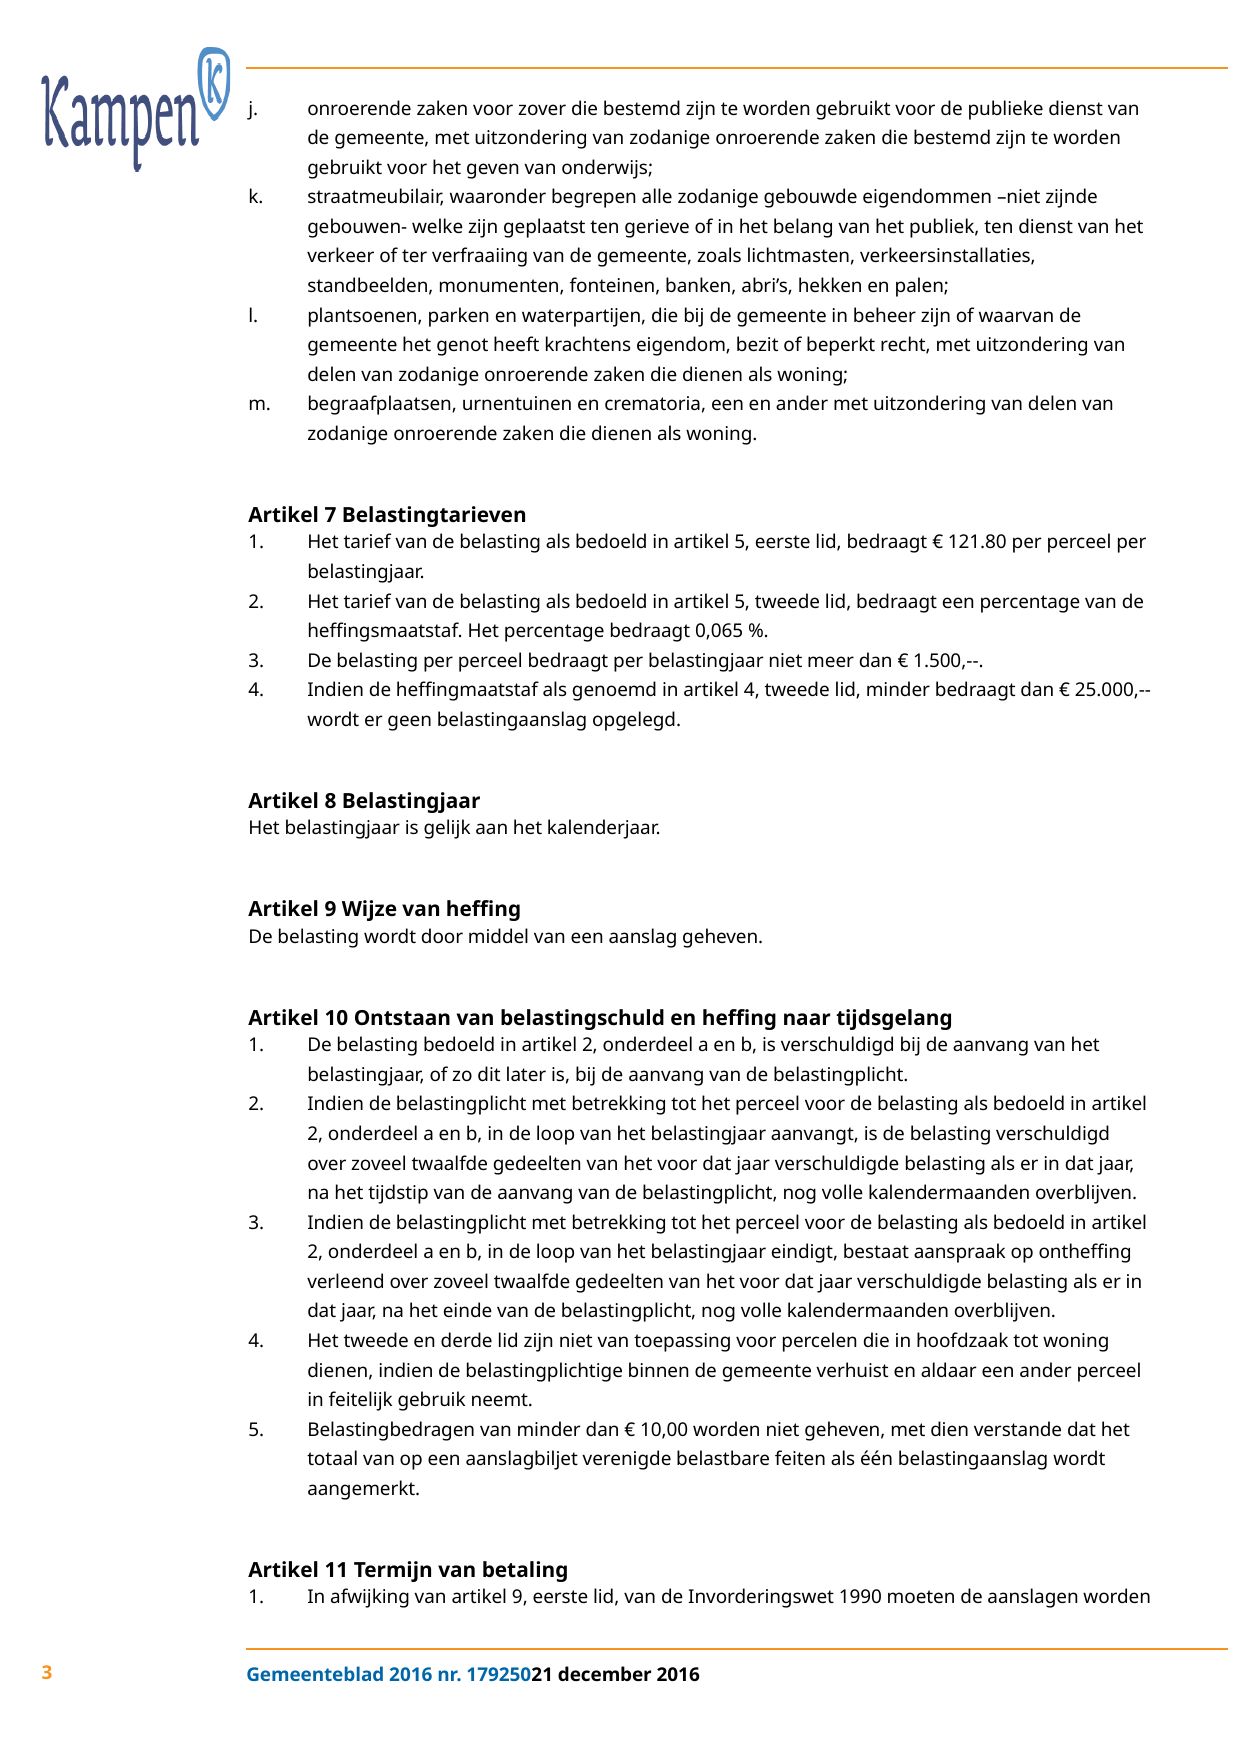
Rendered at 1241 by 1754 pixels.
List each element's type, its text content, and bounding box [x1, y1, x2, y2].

list straatmeubilair, waaronder begrepen alle zodanige gebouwde eigendommen –niet zijnde gebouwen- welke zijn geplaatst ten gerieve of in het belang van het publiek, ten dienst van het verkeer of ter verfraaiing van de gemeente, zoals lichtmasten, verkeersinstallaties, standbeelden, monumenten, fonteinen, banken, abri’s, hekken en palen; [248, 183, 1152, 298]
list onroerende zaken voor zover die bestemd zijn te worden gebruikt voor de publieke dienst van de gemeente, met uitzondering van zodanige onroerende zaken die bestemd zijn te worden gebruikt voor het geven van onderwijs; [248, 95, 1152, 180]
text De belasting wordt door middel van een aanslag geheven. [248, 923, 1152, 949]
list In afwijking van artikel 9, eerste lid, van de Invorderingswet 1990 moeten de aanslagen worden [248, 1584, 1152, 1609]
list De belasting per perceel bedraagt per belastingjaar niet meer dan € 1.500,--. [248, 647, 1152, 673]
text Artikel 9 Wijze van heffing [248, 894, 1152, 923]
list Belastingbedragen van minder dan € 10,00 worden niet geheven, met dien verstande dat het totaal van op een aanslagbiljet verenigde belastbare feiten als één belastingaanslag wordt aangemerkt. [248, 1416, 1152, 1501]
text Artikel 10 Ontstaan van belastingschuld en heffing naar tijdsgelang [248, 1003, 1152, 1031]
text Het belastingjaar is gelijk aan het kalenderjaar. [248, 814, 1152, 840]
text Artikel 7 Belastingtarieven [248, 500, 1152, 529]
list Het tweede en derde lid zijn niet van toepassing voor percelen die in hoofdzaak tot woning dienen, indien de belastingplichtige binnen de gemeente verhuist en aldaar een ander perceel in feitelijk gebruik neemt. [248, 1327, 1152, 1412]
list Indien de belastingplicht met betrekking tot het perceel voor de belasting als bedoeld in artikel 2, onderdeel a en b, in de loop van het belastingjaar eindigt, bestaat aanspraak op ontheffing verleend over zoveel twaalfde gedeelten van het voor dat jaar verschuldigde belasting als er in dat jaar, na het einde van de belastingplicht, nog volle kalendermaanden overblijven. [248, 1209, 1152, 1323]
list Het tarief van de belasting als bedoeld in artikel 5, tweede lid, bedraagt een percentage van de heffingsmaatstaf. Het percentage bedraagt 0,065 %. [248, 588, 1152, 643]
list Het tarief van de belasting als bedoeld in artikel 5, eerste lid, bedraagt € 121.80 per perceel per belastingjaar. [248, 529, 1152, 584]
list begraafplaatsen, urnentuinen en crematoria, een en ander met uitzondering van delen van zodanige onroerende zaken die dienen als woning. [248, 391, 1152, 446]
list Indien de belastingplicht met betrekking tot het perceel voor de belasting als bedoeld in artikel 2, onderdeel a en b, in de loop van het belastingjaar aanvangt, is de belasting verschuldigd over zoveel twaalfde gedeelten van het voor dat jaar verschuldigde belasting als er in dat jaar, na het tijdstip van de aanvang van de belastingplicht, nog volle kalendermaanden overblijven. [248, 1091, 1152, 1205]
picture [41, 47, 231, 172]
list De belasting bedoeld in artikel 2, onderdeel a en b, is verschuldigd bij de aanvang van het belastingjaar, of zo dit later is, bij de aanvang van de belastingplicht. [248, 1031, 1152, 1087]
list plantsoenen, parken en waterpartijen, die bij de gemeente in beheer zijn of waarvan de gemeente het genot heeft krachtens eigendom, bezit of beperkt recht, met uitzondering van delen van zodanige onroerende zaken die dienen als woning; [248, 302, 1152, 387]
list Indien de heffingmaatstaf als genoemd in artikel 4, tweede lid, minder bedraagt dan € 25.000,-- wordt er geen belastingaanslag opgelegd. [248, 677, 1152, 732]
text Artikel 8 Belastingjaar [248, 786, 1152, 814]
text Artikel 11 Termijn van betaling [248, 1555, 1152, 1584]
